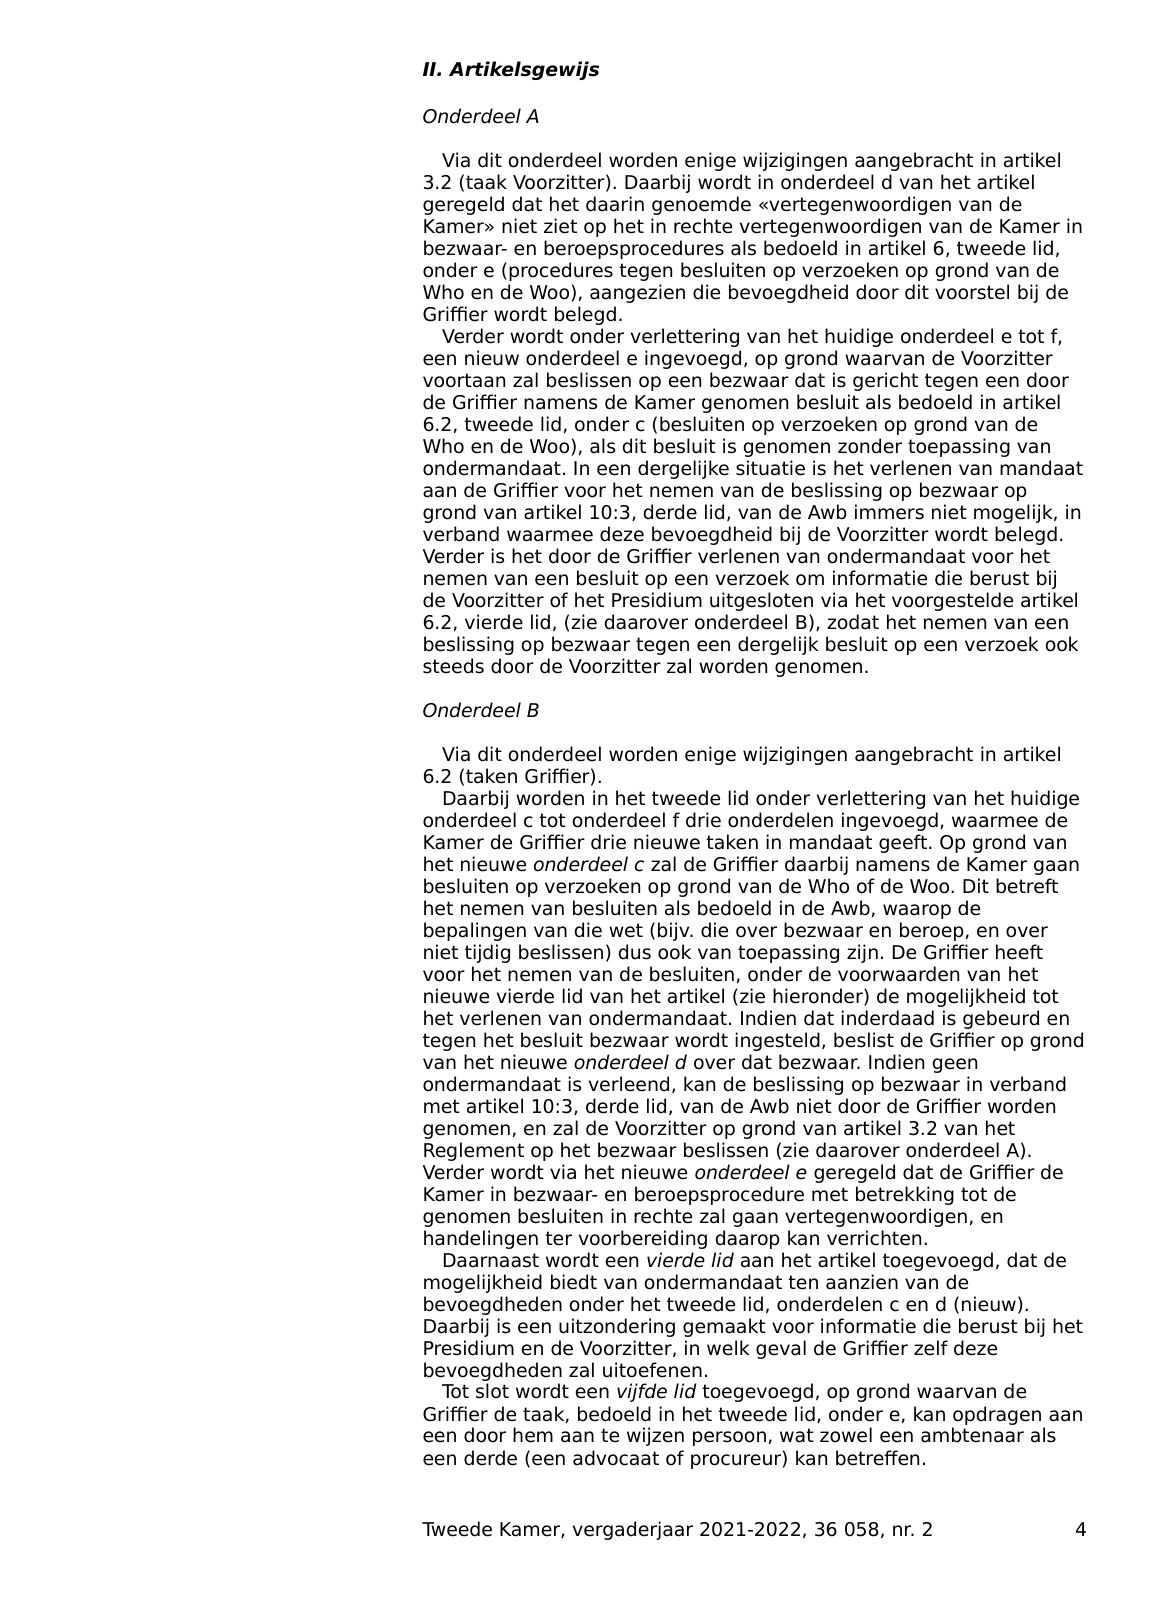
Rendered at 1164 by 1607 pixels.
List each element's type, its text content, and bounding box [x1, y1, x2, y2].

subtitle Onderdeel A [422, 106, 1087, 128]
text Via dit onderdeel worden enige wijzigingen aangebracht in artikel 3.2 (taak Voorzitter). Daarbij wordt in onderdeel d van het artikel geregeld dat het daarin genoemde «vertegenwoordigen van de Kamer» niet ziet op het in rechte vertegenwoordigen van de Kamer in bezwaar- en beroepsprocedures als bedoeld in artikel 6, tweede lid, onder e (procedures tegen besluiten op verzoeken op grond van de Who en de Woo), aangezien die bevoegdheid door dit voorstel bij de Griffier wordt belegd. [422, 150, 1087, 326]
text Tot slot wordt een vijfde lid toegevoegd, op grond waarvan de Griffier de taak, bedoeld in het tweede lid, onder e, kan opdragen aan een door hem aan te wijzen persoon, wat zowel een ambtenaar als een derde (een advocaat of procureur) kan betreffen. [422, 1381, 1087, 1469]
text Via dit onderdeel worden enige wijzigingen aangebracht in artikel 6.2 (taken Griffier). [422, 744, 1087, 788]
text Daarnaast wordt een vierde lid aan het artikel toegevoegd, dat de mogelijkheid biedt van ondermandaat ten aanzien van de bevoegdheden onder het tweede lid, onderdelen c en d (nieuw). Daarbij is een uitzondering gemaakt voor informatie die berust bij het Presidium en de Voorzitter, in welk geval de Griffier zelf deze bevoegdheden zal uitoefenen. [422, 1249, 1087, 1381]
text Verder wordt onder verlettering van het huidige onderdeel e tot f, een nieuw onderdeel e ingevoegd, op grond waarvan de Voorzitter voortaan zal beslissen op een bezwaar dat is gericht tegen een door de Griffier namens de Kamer genomen besluit als bedoeld in artikel 6.2, tweede lid, onder c (besluiten op verzoeken op grond van de Who en de Woo), als dit besluit is genomen zonder toepassing van ondermandaat. In een dergelijke situatie is het verlenen van mandaat aan de Griffier voor het nemen van de beslissing op bezwaar op grond van artikel 10:3, derde lid, van de Awb immers niet mogelijk, in verband waarmee deze bevoegdheid bij de Voorzitter wordt belegd. Verder is het door de Griffier verlenen van ondermandaat voor het nemen van een besluit op een verzoek om informatie die berust bij de Voorzitter of het Presidium uitgesloten via het voorgestelde artikel 6.2, vierde lid, (zie daarover onderdeel B), zodat het nemen van een beslissing op bezwaar tegen een dergelijk besluit op een verzoek ook steeds door de Voorzitter zal worden genomen. [422, 326, 1087, 678]
subtitle II. Artikelsgewijs [422, 59, 1087, 81]
subtitle Onderdeel B [422, 700, 1087, 722]
text Daarbij worden in het tweede lid onder verlettering van het huidige onderdeel c tot onderdeel f drie onderdelen ingevoegd, waarmee de Kamer de Griffier drie nieuwe taken in mandaat geeft. Op grond van het nieuwe onderdeel c zal de Griffier daarbij namens de Kamer gaan besluiten op verzoeken op grond van de Who of de Woo. Dit betreft het nemen van besluiten als bedoeld in de Awb, waarop de bepalingen van die wet (bijv. die over bezwaar en beroep, en over niet tijdig beslissen) dus ook van toepassing zijn. De Griffier heeft voor het nemen van de besluiten, onder de voorwaarden van het nieuwe vierde lid van het artikel (zie hieronder) de mogelijkheid tot het verlenen van ondermandaat. Indien dat inderdaad is gebeurd en tegen het besluit bezwaar wordt ingesteld, beslist de Griffier op grond van het nieuwe onderdeel d over dat bezwaar. Indien geen ondermandaat is verleend, kan de beslissing op bezwaar in verband met artikel 10:3, derde lid, van de Awb niet door de Griffier worden genomen, en zal de Voorzitter op grond van artikel 3.2 van het Reglement op het bezwaar beslissen (zie daarover onderdeel A). Verder wordt via het nieuwe onderdeel e geregeld dat de Griffier de Kamer in bezwaar- en beroepsprocedure met betrekking tot de genomen besluiten in rechte zal gaan vertegenwoordigen, en handelingen ter voorbereiding daarop kan verrichten. [422, 788, 1087, 1249]
